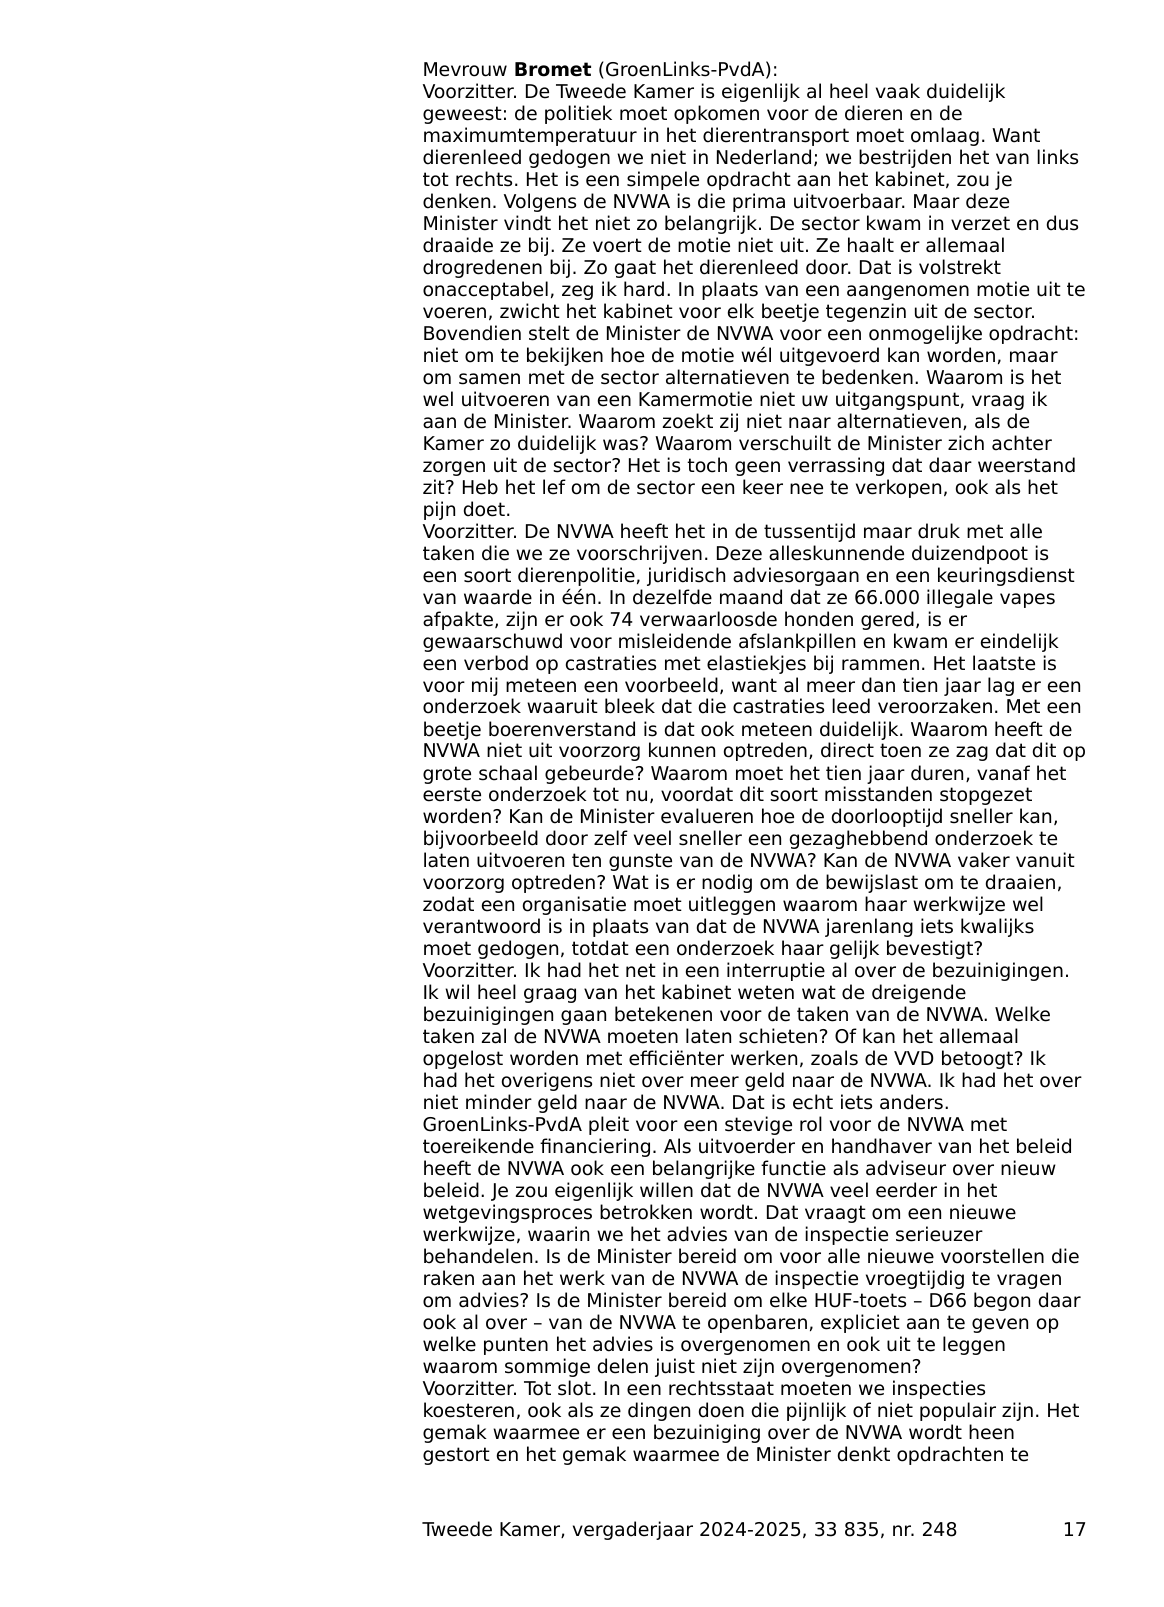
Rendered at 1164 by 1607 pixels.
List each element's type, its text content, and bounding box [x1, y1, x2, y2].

text Voorzitter. De Tweede Kamer is eigenlijk al heel vaak duidelijk geweest: de politiek moet opkomen voor de dieren en de maximumtemperatuur in het dierentransport moet omlaag. Want dierenleed gedogen we niet in Nederland; we bestrijden het van links tot rechts. Het is een simpele opdracht aan het kabinet, zou je denken. Volgens de NVWA is die prima uitvoerbaar. Maar deze Minister vindt het niet zo belangrijk. De sector kwam in verzet en dus draaide ze bij. Ze voert de motie niet uit. Ze haalt er allemaal drogredenen bij. Zo gaat het dierenleed door. Dat is volstrekt onacceptabel, zeg ik hard. In plaats van een aangenomen motie uit te voeren, zwicht het kabinet voor elk beetje tegenzin uit de sector. Bovendien stelt de Minister de NVWA voor een onmogelijke opdracht: niet om te bekijken hoe de motie wél uitgevoerd kan worden, maar om samen met de sector alternatieven te bedenken. Waarom is het wel uitvoeren van een Kamermotie niet uw uitgangspunt, vraag ik aan de Minister. Waarom zoekt zij niet naar alternatieven, als de Kamer zo duidelijk was? Waarom verschuilt de Minister zich achter zorgen uit de sector? Het is toch geen verrassing dat daar weerstand zit? Heb het lef om de sector een keer nee te verkopen, ook als het pijn doet. [422, 81, 1087, 521]
text Mevrouw Bromet (GroenLinks-PvdA): [422, 59, 1087, 81]
text Voorzitter. Ik had het net in een interruptie al over de bezuinigingen. Ik wil heel graag van het kabinet weten wat de dreigende bezuinigingen gaan betekenen voor de taken van de NVWA. Welke taken zal de NVWA moeten laten schieten? Of kan het allemaal opgelost worden met efficiënter werken, zoals de VVD betoogt? Ik had het overigens niet over meer geld naar de NVWA. Ik had het over niet minder geld naar de NVWA. Dat is echt iets anders. [422, 960, 1087, 1114]
text GroenLinks-PvdA pleit voor een stevige rol voor de NVWA met toereikende financiering. Als uitvoerder en handhaver van het beleid heeft de NVWA ook een belangrijke functie als adviseur over nieuw beleid. Je zou eigenlijk willen dat de NVWA veel eerder in het wetgevingsproces betrokken wordt. Dat vraagt om een nieuwe werkwijze, waarin we het advies van de inspectie serieuzer behandelen. Is de Minister bereid om voor alle nieuwe voorstellen die raken aan het werk van de NVWA de inspectie vroegtijdig te vragen om advies? Is de Minister bereid om elke HUF-toets – D66 begon daar ook al over – van de NVWA te openbaren, expliciet aan te geven op welke punten het advies is overgenomen en ook uit te leggen waarom sommige delen juist niet zijn overgenomen? [422, 1114, 1087, 1378]
text Voorzitter. Tot slot. In een rechtsstaat moeten we inspecties koesteren, ook als ze dingen doen die pijnlijk of niet populair zijn. Het gemak waarmee er een bezuiniging over de NVWA wordt heen gestort en het gemak waarmee de Minister denkt opdrachten te [422, 1378, 1087, 1466]
text Voorzitter. De NVWA heeft het in de tussentijd maar druk met alle taken die we ze voorschrijven. Deze alleskunnende duizendpoot is een soort dierenpolitie, juridisch adviesorgaan en een keuringsdienst van waarde in één. In dezelfde maand dat ze 66.000 illegale vapes afpakte, zijn er ook 74 verwaarloosde honden gered, is er gewaarschuwd voor misleidende afslankpillen en kwam er eindelijk een verbod op castraties met elastiekjes bij rammen. Het laatste is voor mij meteen een voorbeeld, want al meer dan tien jaar lag er een onderzoek waaruit bleek dat die castraties leed veroorzaken. Met een beetje boerenverstand is dat ook meteen duidelijk. Waarom heeft de NVWA niet uit voorzorg kunnen optreden, direct toen ze zag dat dit op grote schaal gebeurde? Waarom moet het tien jaar duren, vanaf het eerste onderzoek tot nu, voordat dit soort misstanden stopgezet worden? Kan de Minister evalueren hoe de doorlooptijd sneller kan, bijvoorbeeld door zelf veel sneller een gezaghebbend onderzoek te laten uitvoeren ten gunste van de NVWA? Kan de NVWA vaker vanuit voorzorg optreden? Wat is er nodig om de bewijslast om te draaien, zodat een organisatie moet uitleggen waarom haar werkwijze wel verantwoord is in plaats van dat de NVWA jarenlang iets kwalijks moet gedogen, totdat een onderzoek haar gelijk bevestigt? [422, 521, 1087, 960]
